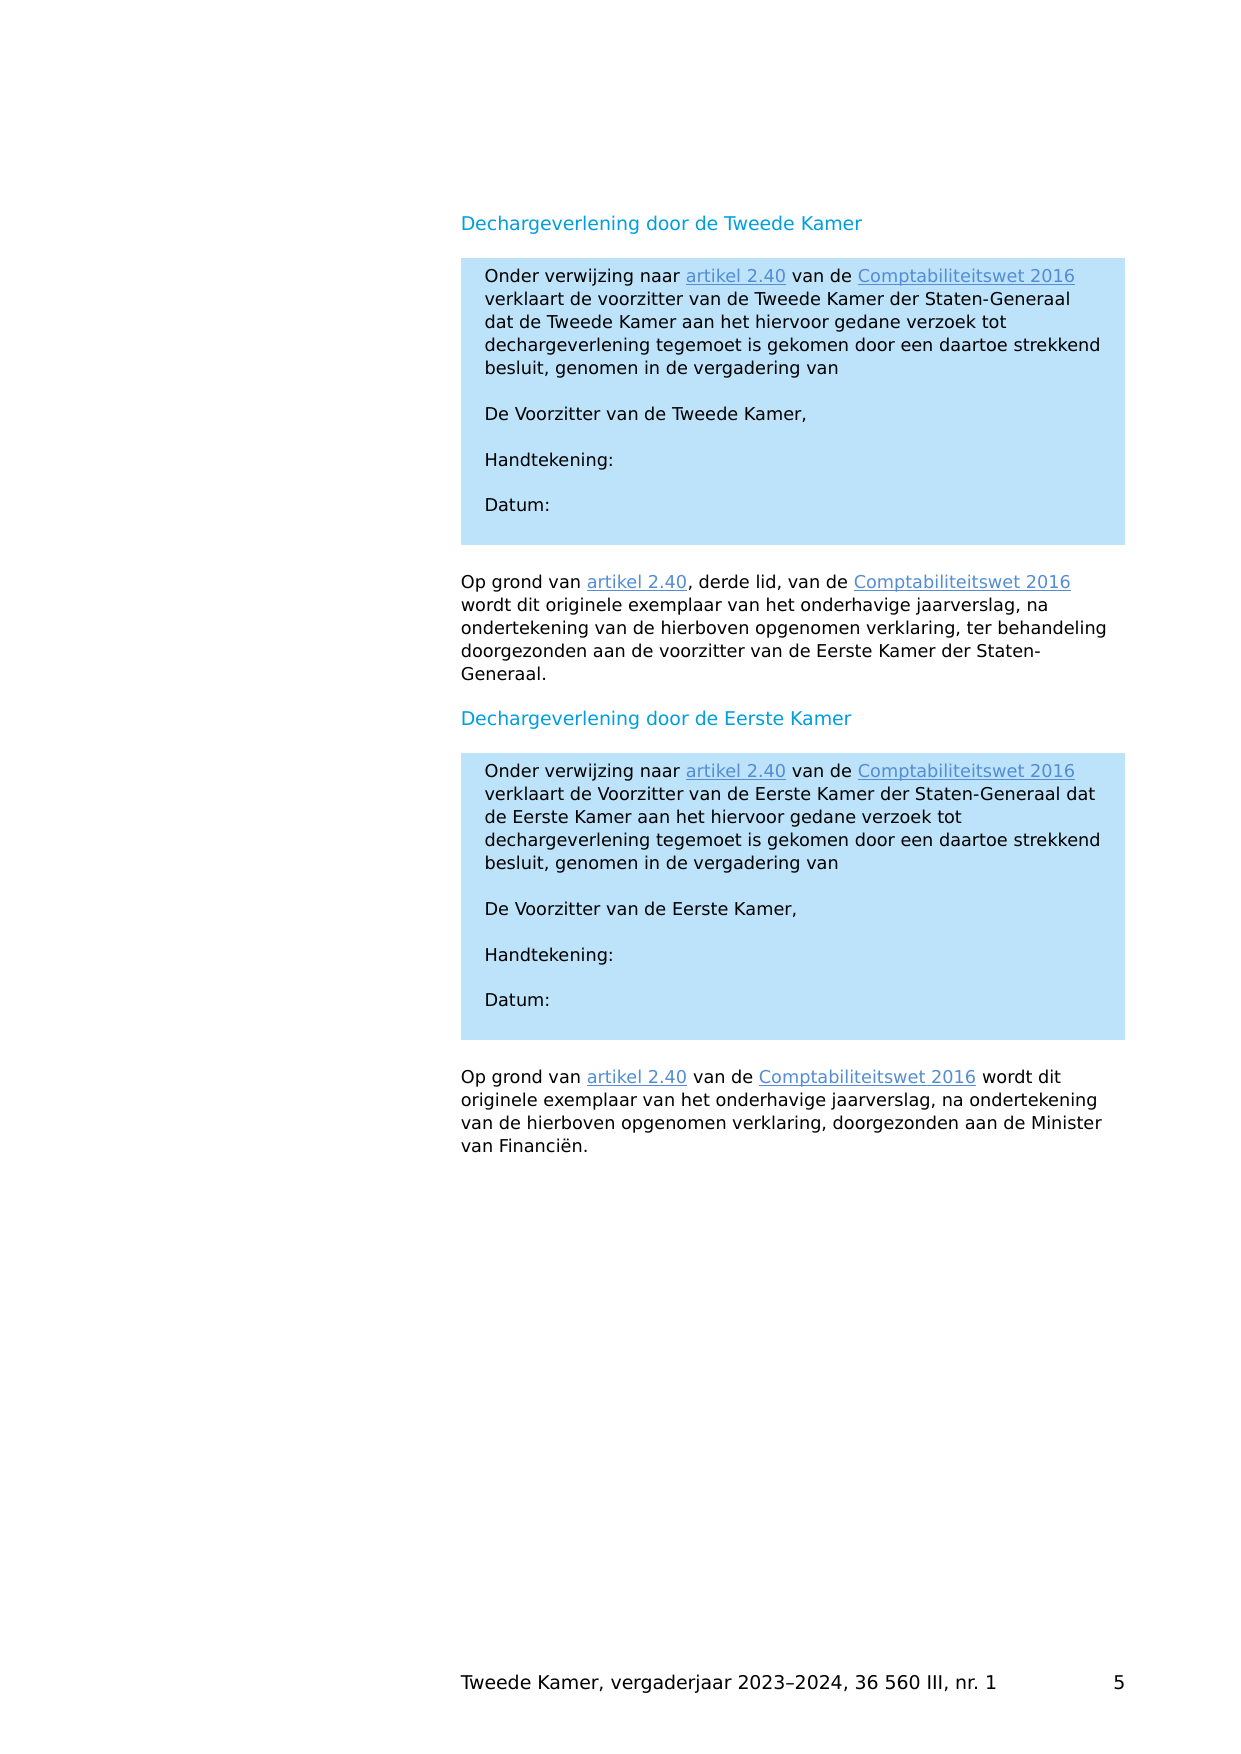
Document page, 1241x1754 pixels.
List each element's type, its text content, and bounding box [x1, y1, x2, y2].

table_header Onder verwijzing naar artikel 2.40 van de Comptabiliteitswet 2016 verklaart de Voorzitter van de Eerste Kamer der Staten-Generaal dat de Eerste Kamer aan het hiervoor gedane verzoek tot dechargeverlening tegemoet is gekomen door een daartoe strekkend besluit, genomen in de vergadering van De Voorzitter van de Eerste Kamer, Handtekening: Datum: [461, 753, 1125, 1040]
text Op grond van artikel 2.40 van de Comptabiliteitswet 2016 wordt dit originele exemplaar van het onderhavige jaarverslag, na ondertekening van de hierboven opgenomen verklaring, doorgezonden aan de Minister van Financiën. [461, 1065, 1125, 1157]
title Dechargeverlening door de Tweede Kamer [461, 213, 1125, 235]
text Op grond van artikel 2.40, derde lid, van de Comptabiliteitswet 2016 wordt dit originele exemplaar van het onderhavige jaarverslag, na ondertekening van de hierboven opgenomen verklaring, ter behandeling doorgezonden aan de voorzitter van de Eerste Kamer der Staten-Generaal. [461, 570, 1125, 685]
table_header Onder verwijzing naar artikel 2.40 van de Comptabiliteitswet 2016 verklaart de voorzitter van de Tweede Kamer der Staten-Generaal dat de Tweede Kamer aan het hiervoor gedane verzoek tot dechargeverlening tegemoet is gekomen door een daartoe strekkend besluit, genomen in de vergadering van De Voorzitter van de Tweede Kamer, Handtekening: Datum: [461, 258, 1125, 545]
title Dechargeverlening door de Eerste Kamer [461, 708, 1125, 730]
